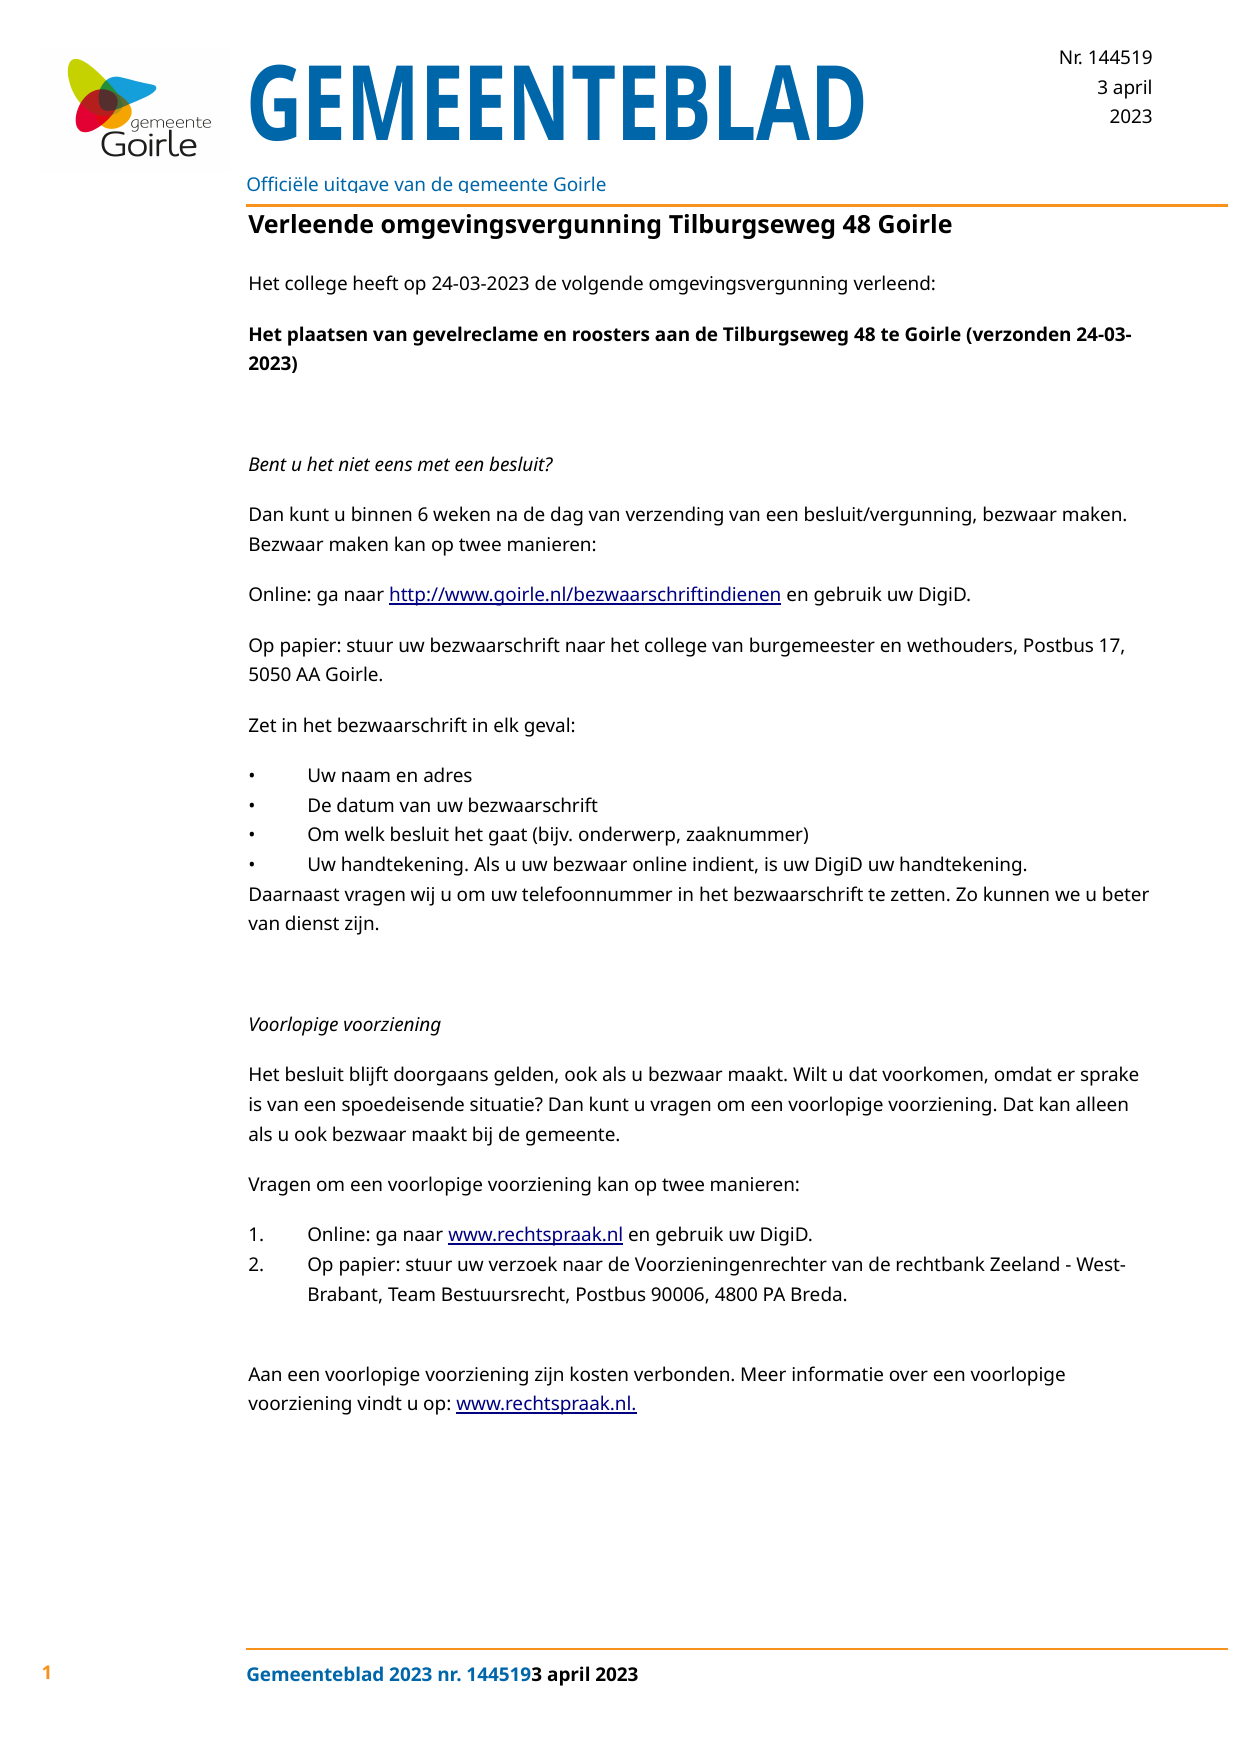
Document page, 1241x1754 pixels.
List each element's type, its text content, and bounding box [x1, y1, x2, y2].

list Uw handtekening. Als u uw bezwaar online indient, is uw DigiD uw handtekening. [248, 851, 1152, 877]
text Aan een voorlopige voorziening zijn kosten verbonden. Meer informatie over een voorlopige voorziening vindt u op: www.rechtspraak.nl. [248, 1361, 1152, 1416]
text Voorlopige voorziening [248, 1011, 1152, 1037]
text Bent u het niet eens met een besluit? [248, 451, 1152, 477]
text Vragen om een voorlopige voorziening kan op twee manieren: [248, 1171, 1152, 1197]
picture [41, 47, 231, 172]
text Daarnaast vragen wij u om uw telefoonnummer in het bezwaarschrift te zetten. Zo kunnen we u beter van dienst zijn. [248, 881, 1152, 936]
list Op papier: stuur uw verzoek naar de Voorzieningenrechter van de rechtbank Zeeland - West-Brabant, Team Bestuursrecht, Postbus 90006, 4800 PA Breda. [248, 1251, 1152, 1306]
text Dan kunt u binnen 6 weken na de dag van verzending van een besluit/vergunning, bezwaar maken. Bezwaar maken kan op twee manieren: [248, 502, 1152, 557]
text Op papier: stuur uw bezwaarschrift naar het college van burgemeester en wethouders, Postbus 17, 5050 AA Goirle. [248, 632, 1152, 687]
text Zet in het bezwaarschrift in elk geval: [248, 712, 1152, 738]
list De datum van uw bezwaarschrift [248, 792, 1152, 818]
list Om welk besluit het gaat (bijv. onderwerp, zaaknummer) [248, 822, 1152, 847]
text Het college heeft op 24-03-2023 de volgende omgevingsvergunning verleend: [248, 270, 1152, 296]
text Verleende omgevingsvergunning Tilburgseweg 48 Goirle [248, 207, 1152, 241]
list Uw naam en adres [248, 762, 1152, 788]
text Het besluit blijft doorgaans gelden, ook als u bezwaar maakt. Wilt u dat voorkomen, omdat er sprake is van een spoedeisende situatie? Dan kunt u vragen om een voorlopige voorziening. Dat kan alleen als u ook bezwaar maakt bij de gemeente. [248, 1062, 1152, 1146]
text Het plaatsen van gevelreclame en roosters aan de Tilburgseweg 48 te Goirle (verzonden 24-03-2023) [248, 321, 1152, 376]
text Online: ga naar http://www.goirle.nl/bezwaarschriftindienen en gebruik uw DigiD. [248, 582, 1152, 607]
list Online: ga naar www.rechtspraak.nl en gebruik uw DigiD. [248, 1222, 1152, 1247]
